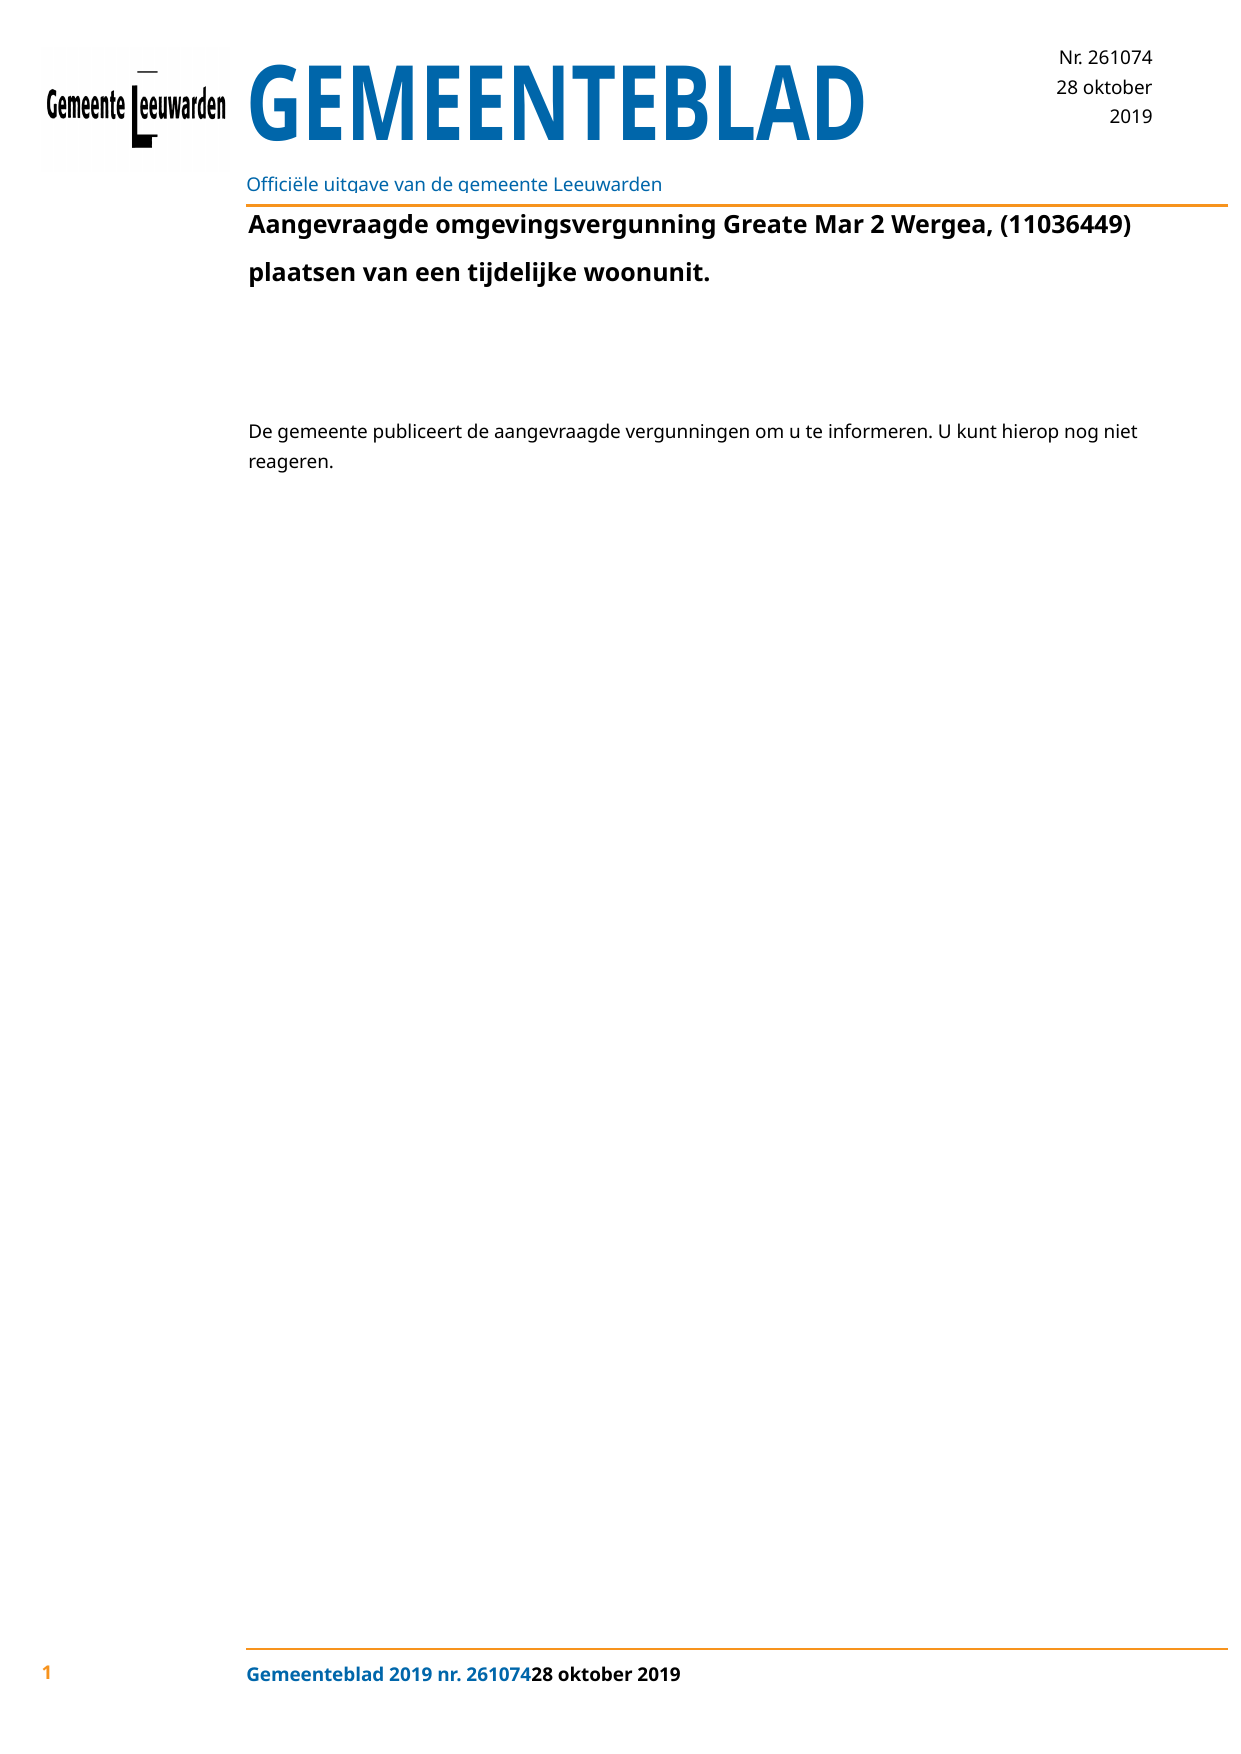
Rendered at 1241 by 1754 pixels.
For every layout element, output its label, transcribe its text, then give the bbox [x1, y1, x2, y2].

text De gemeente publiceert de aangevraagde vergunningen om u te informeren. U kunt hierop nog niet reageren. [248, 419, 1152, 474]
text Aangevraagde omgevingsvergunning Greate Mar 2 Wergea, (11036449) plaatsen van een tijdelijke woonunit. [248, 207, 1152, 288]
picture [41, 47, 231, 172]
